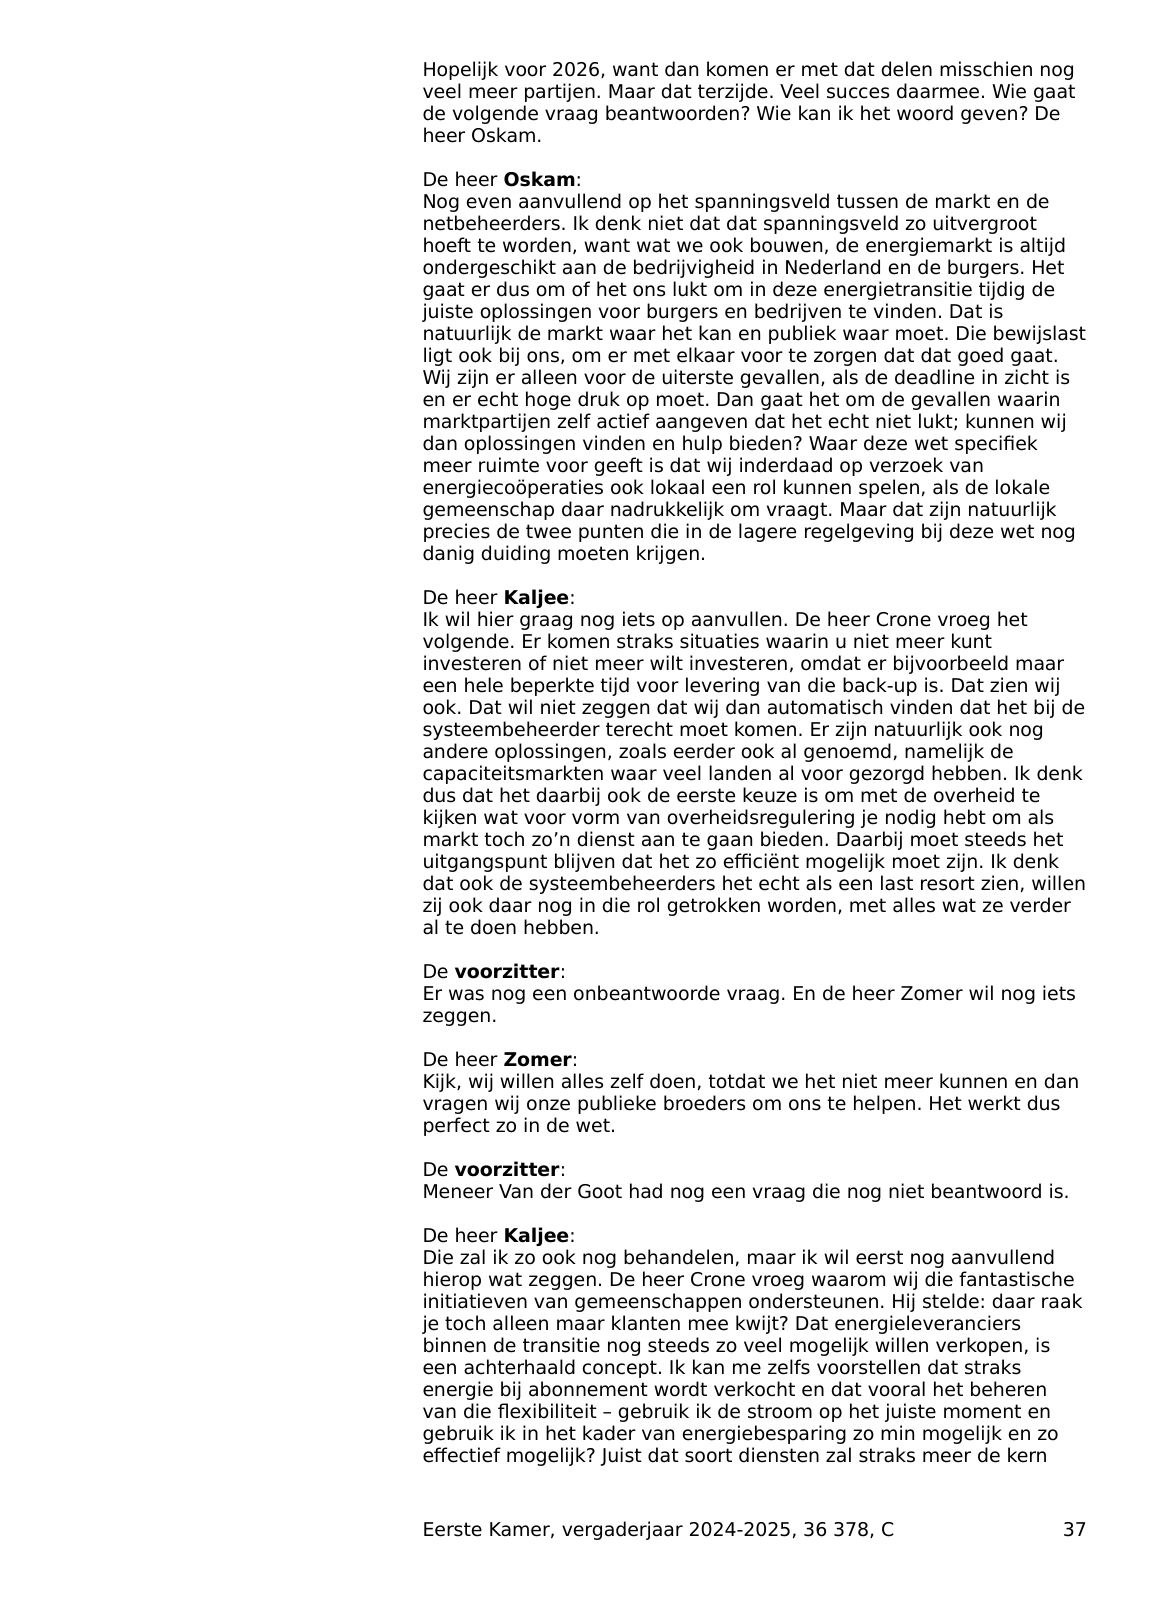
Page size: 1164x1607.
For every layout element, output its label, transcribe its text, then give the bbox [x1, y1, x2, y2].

text Meneer Van der Goot had nog een vraag die nog niet beantwoord is. [422, 1181, 1087, 1203]
text Kijk, wij willen alles zelf doen, totdat we het niet meer kunnen en dan vragen wij onze publieke broeders om ons te helpen. Het werkt dus perfect zo in de wet. [422, 1071, 1087, 1137]
text De heer Kaljee: [422, 1225, 1087, 1247]
text Hopelijk voor 2026, want dan komen er met dat delen misschien nog veel meer partijen. Maar dat terzijde. Veel succes daarmee. Wie gaat de volgende vraag beantwoorden? Wie kan ik het woord geven? De heer Oskam. [422, 59, 1087, 147]
text Er was nog een onbeantwoorde vraag. En de heer Zomer wil nog iets zeggen. [422, 983, 1087, 1027]
text De voorzitter: [422, 961, 1087, 983]
text De heer Zomer: [422, 1049, 1087, 1071]
text De voorzitter: [422, 1159, 1087, 1181]
text Die zal ik zo ook nog behandelen, maar ik wil eerst nog aanvullend hierop wat zeggen. De heer Crone vroeg waarom wij die fantastische initiatieven van gemeenschappen ondersteunen. Hij stelde: daar raak je toch alleen maar klanten mee kwijt? Dat energieleveranciers binnen de transitie nog steeds zo veel mogelijk willen verkopen, is een achterhaald concept. Ik kan me zelfs voorstellen dat straks energie bij abonnement wordt verkocht en dat vooral het beheren van die flexibiliteit – gebruik ik de stroom op het juiste moment en gebruik ik in het kader van energiebesparing zo min mogelijk en zo effectief mogelijk? Juist dat soort diensten zal straks meer de kern [422, 1247, 1087, 1467]
text Ik wil hier graag nog iets op aanvullen. De heer Crone vroeg het volgende. Er komen straks situaties waarin u niet meer kunt investeren of niet meer wilt investeren, omdat er bijvoorbeeld maar een hele beperkte tijd voor levering van die back-up is. Dat zien wij ook. Dat wil niet zeggen dat wij dan automatisch vinden dat het bij de systeembeheerder terecht moet komen. Er zijn natuurlijk ook nog andere oplossingen, zoals eerder ook al genoemd, namelijk de capaciteitsmarkten waar veel landen al voor gezorgd hebben. Ik denk dus dat het daarbij ook de eerste keuze is om met de overheid te kijken wat voor vorm van overheidsregulering je nodig hebt om als markt toch zo’n dienst aan te gaan bieden. Daarbij moet steeds het uitgangspunt blijven dat het zo efficiënt mogelijk moet zijn. Ik denk dat ook de systeembeheerders het echt als een last resort zien, willen zij ook daar nog in die rol getrokken worden, met alles wat ze verder al te doen hebben. [422, 609, 1087, 939]
text De heer Oskam: [422, 169, 1087, 191]
text De heer Kaljee: [422, 587, 1087, 609]
text Nog even aanvullend op het spanningsveld tussen de markt en de netbeheerders. Ik denk niet dat dat spanningsveld zo uitvergroot hoeft te worden, want wat we ook bouwen, de energiemarkt is altijd ondergeschikt aan de bedrijvigheid in Nederland en de burgers. Het gaat er dus om of het ons lukt om in deze energietransitie tijdig de juiste oplossingen voor burgers en bedrijven te vinden. Dat is natuurlijk de markt waar het kan en publiek waar moet. Die bewijslast ligt ook bij ons, om er met elkaar voor te zorgen dat dat goed gaat. Wij zijn er alleen voor de uiterste gevallen, als de deadline in zicht is en er echt hoge druk op moet. Dan gaat het om de gevallen waarin marktpartijen zelf actief aangeven dat het echt niet lukt; kunnen wij dan oplossingen vinden en hulp bieden? Waar deze wet specifiek meer ruimte voor geeft is dat wij inderdaad op verzoek van energiecoöperaties ook lokaal een rol kunnen spelen, als de lokale gemeenschap daar nadrukkelijk om vraagt. Maar dat zijn natuurlijk precies de twee punten die in de lagere regelgeving bij deze wet nog danig duiding moeten krijgen. [422, 191, 1087, 565]
